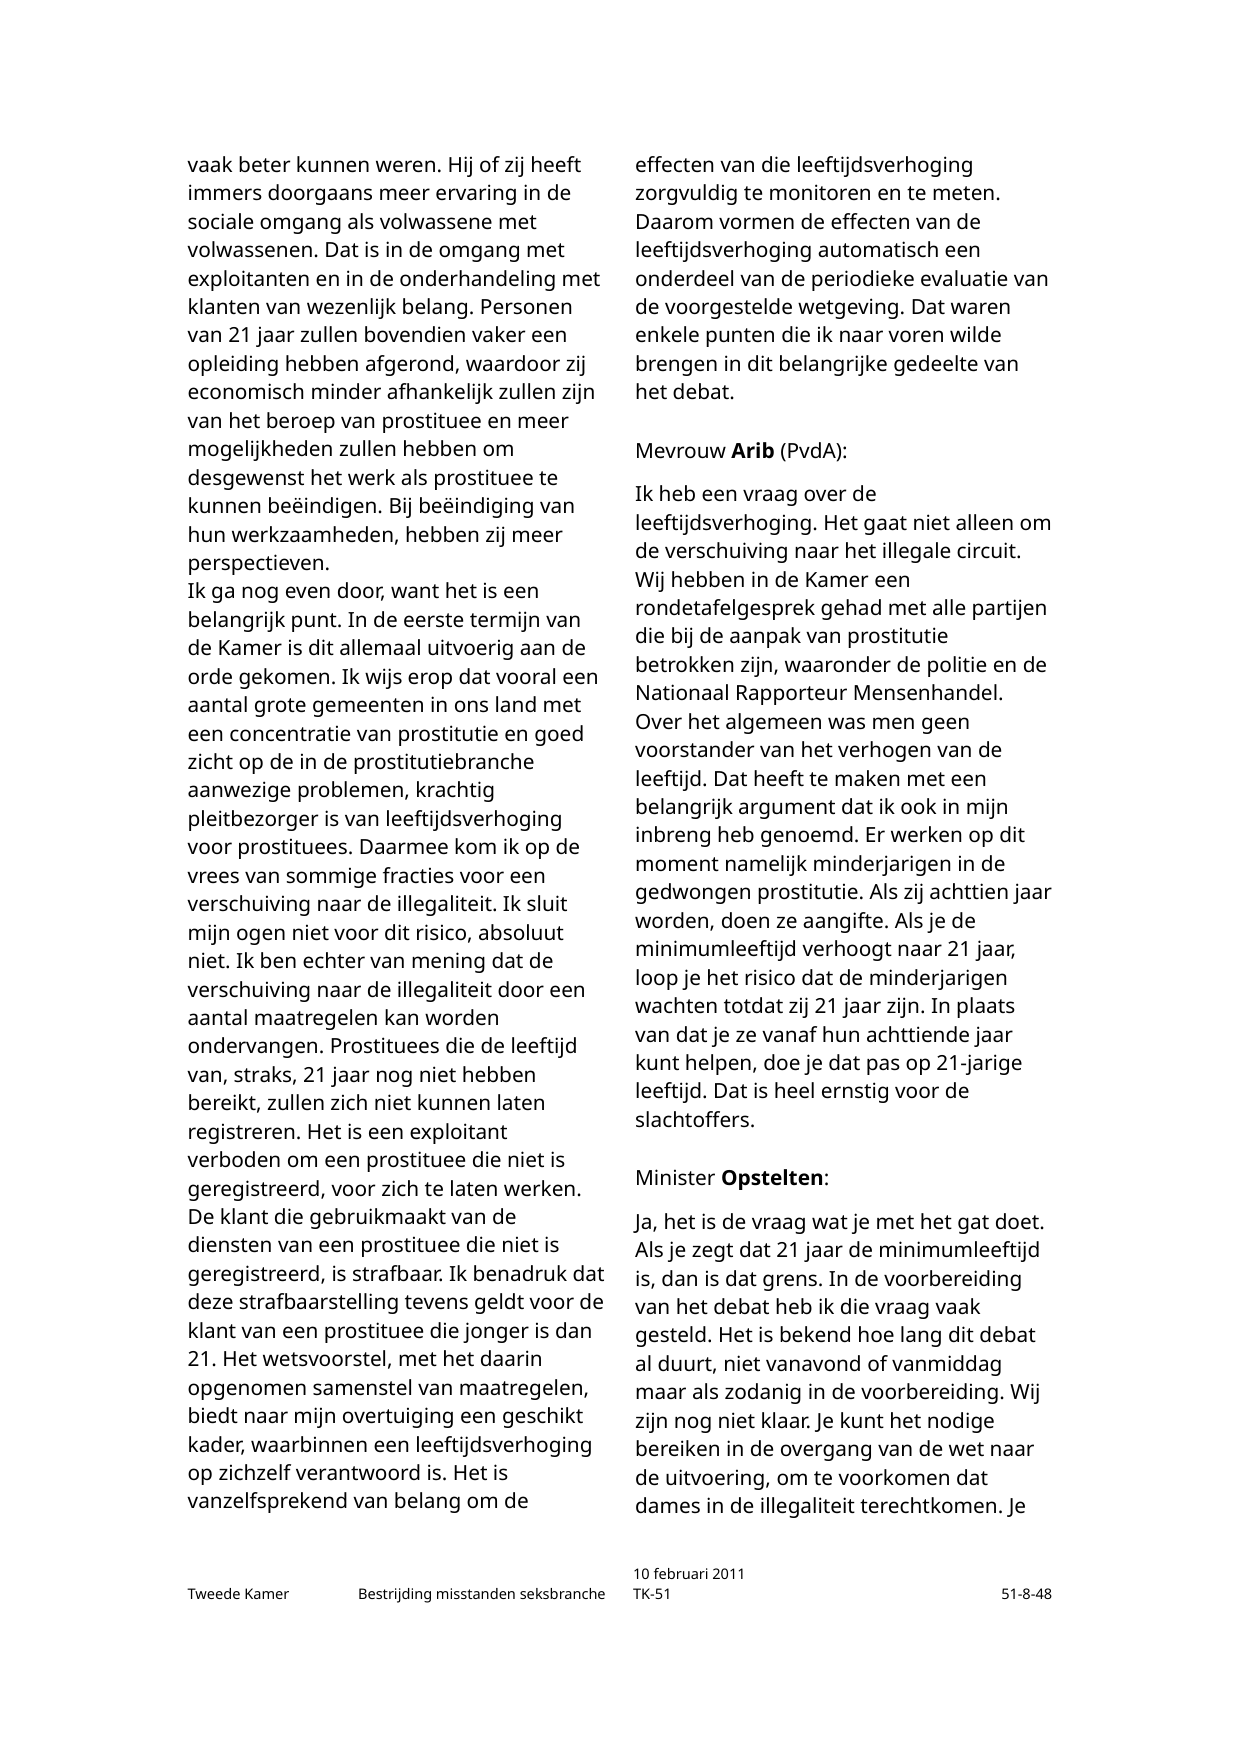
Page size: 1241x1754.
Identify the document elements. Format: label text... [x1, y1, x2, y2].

text Ik ga nog even door, want het is een belangrijk punt. In de eerste termijn van de Kamer is dit allemaal uitvoerig aan de orde gekomen. Ik wijs erop dat vooral een aantal grote gemeenten in ons land met een concentratie van prostitutie en goed zicht op de in de prostitutiebranche aanwezige problemen, krachtig pleitbezorger is van leeftijdsverhoging voor prostituees. Daarmee kom ik op de vrees van sommige fracties voor een verschuiving naar de illegaliteit. Ik sluit mijn ogen niet voor dit risico, absoluut niet. Ik ben echter van mening dat de verschuiving naar de illegaliteit door een aantal maatregelen kan worden ondervangen. Prostituees die de leeftijd van, straks, 21 jaar nog niet hebben bereikt, zullen zich niet kunnen laten registreren. Het is een exploitant verboden om een prostituee die niet is geregistreerd, voor zich te laten werken. De klant die gebruikmaakt van de diensten van een prostituee die niet is geregistreerd, is strafbaar. Ik benadruk dat deze strafbaarstelling tevens geldt voor de klant van een prostituee die jonger is dan 21. Het wetsvoorstel, met het daarin opgenomen samenstel van maatregelen, biedt naar mijn overtuiging een geschikt kader, waarbinnen een leeftijdsverhoging op zichzelf verantwoord is. Het is vanzelfsprekend van belang om de [187, 577, 605, 1515]
text Ik heb een vraag over de leeftijdsverhoging. Het gaat niet alleen om de verschuiving naar het illegale circuit. Wij hebben in de Kamer een rondetafelgesprek gehad met alle partijen die bij de aanpak van prostitutie betrokken zijn, waaronder de politie en de Nationaal Rapporteur Mensenhandel. Over het algemeen was men geen voorstander van het verhogen van de leeftijd. Dat heeft te maken met een belangrijk argument dat ik ook in mijn inbreng heb genoemd. Er werken op dit moment namelijk minderjarigen in de gedwongen prostitutie. Als zij achttien jaar worden, doen ze aangifte. Als je de minimumleeftijd verhoogt naar 21 jaar, loop je het risico dat de minderjarigen wachten totdat zij 21 jaar zijn. In plaats van dat je ze vanaf hun achttiende jaar kunt helpen, doe je dat pas op 21-jarige leeftijd. Dat is heel ernstig voor de slachtoffers. [635, 479, 1053, 1133]
text vaak beter kunnen weren. Hij of zij heeft immers doorgaans meer ervaring in de sociale omgang als volwassene met volwassenen. Dat is in de omgang met exploitanten en in de onderhandeling met klanten van wezenlijk belang. Personen van 21 jaar zullen bovendien vaker een opleiding hebben afgerond, waardoor zij economisch minder afhankelijk zullen zijn van het beroep van prostituee en meer mogelijkheden zullen hebben om desgewenst het werk als prostituee te kunnen beëindigen. Bij beëindiging van hun werkzaamheden, hebben zij meer perspectieven. [187, 150, 605, 577]
text Mevrouw Arib (PvdA): [635, 436, 1053, 464]
text Minister Opstelten: [635, 1163, 1053, 1192]
text effecten van die leeftijdsverhoging zorgvuldig te monitoren en te meten. Daarom vormen de effecten van de leeftijdsverhoging automatisch een onderdeel van de periodieke evaluatie van de voorgestelde wetgeving. Dat waren enkele punten die ik naar voren wilde brengen in dit belangrijke gedeelte van het debat. [635, 150, 1053, 406]
text Ja, het is de vraag wat je met het gat doet. Als je zegt dat 21 jaar de minimumleeftijd is, dan is dat grens. In de voorbereiding van het debat heb ik die vraag vaak gesteld. Het is bekend hoe lang dit debat al duurt, niet vanavond of vanmiddag maar als zodanig in de voorbereiding. Wij zijn nog niet klaar. Je kunt het nodige bereiken in de overgang van de wet naar de uitvoering, om te voorkomen dat dames in de illegaliteit terechtkomen. Je [635, 1207, 1053, 1520]
